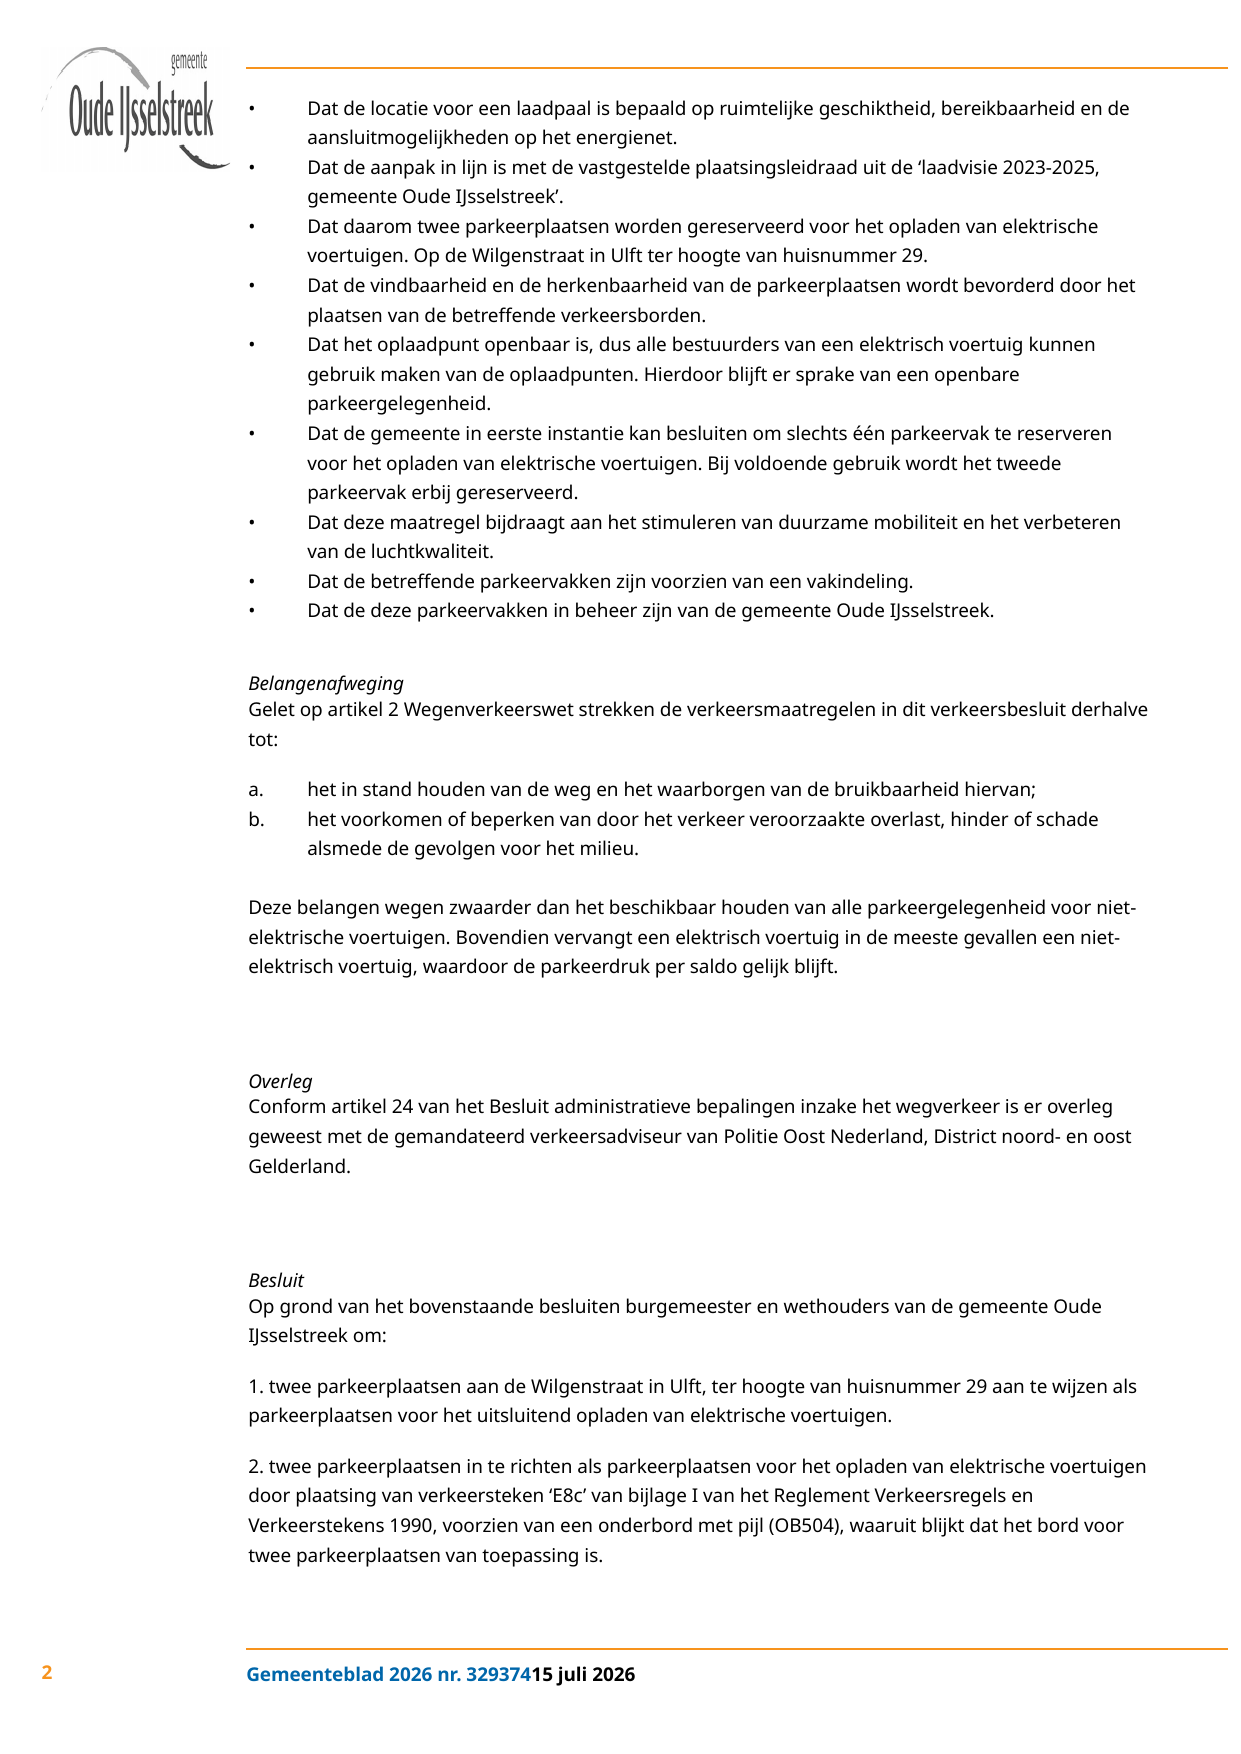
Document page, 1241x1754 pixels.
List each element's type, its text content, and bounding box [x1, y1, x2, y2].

list Dat de gemeente in eerste instantie kan besluiten om slechts één parkeervak te reserveren voor het opladen van elektrische voertuigen. Bij voldoende gebruik wordt het tweede parkeervak erbij gereserveerd. [248, 420, 1152, 505]
text Besluit [248, 1267, 1152, 1293]
text Op grond van het bovenstaande besluiten burgemeester en wethouders van de gemeente Oude IJsselstreek om: [248, 1293, 1152, 1348]
text Gelet op artikel 2 Wegenverkeerswet strekken de verkeersmaatregelen in dit verkeersbesluit derhalve tot: [248, 696, 1152, 751]
list het voorkomen of beperken van door het verkeer veroorzaakte overlast, hinder of schade alsmede de gevolgen voor het milieu. [248, 806, 1152, 861]
list het in stand houden van de weg en het waarborgen van de bruikbaarheid hiervan; [248, 776, 1152, 802]
text Deze belangen wegen zwaarder dan het beschikbaar houden van alle parkeergelegenheid voor niet-elektrische voertuigen. Bovendien vervangt een elektrisch voertuig in de meeste gevallen een niet-elektrisch voertuig, waardoor de parkeerdruk per saldo gelijk blijft. [248, 894, 1152, 979]
list Dat de betreffende parkeervakken zijn voorzien van een vakindeling. [248, 568, 1152, 594]
list Dat de locatie voor een laadpaal is bepaald op ruimtelijke geschiktheid, bereikbaarheid en de aansluitmogelijkheden op het energienet. [248, 95, 1152, 150]
list Dat daarom twee parkeerplaatsen worden gereserveerd voor het opladen van elektrische voertuigen. Op de Wilgenstraat in Ulft ter hoogte van huisnummer 29. [248, 213, 1152, 268]
list Dat deze maatregel bijdraagt aan het stimuleren van duurzame mobiliteit en het verbeteren van de luchtkwaliteit. [248, 509, 1152, 564]
text 1. twee parkeerplaatsen aan de Wilgenstraat in Ulft, ter hoogte van huisnummer 29 aan te wijzen als parkeerplaatsen voor het uitsluitend opladen van elektrische voertuigen. [248, 1373, 1152, 1428]
text Belangenafweging [248, 670, 1152, 696]
list Dat het oplaadpunt openbaar is, dus alle bestuurders van een elektrisch voertuig kunnen gebruik maken van de oplaadpunten. Hierdoor blijft er sprake van een openbare parkeergelegenheid. [248, 331, 1152, 416]
text 2. twee parkeerplaatsen in te richten als parkeerplaatsen voor het opladen van elektrische voertuigen door plaatsing van verkeersteken ‘E8c’ van bijlage I van het Reglement Verkeersregels en Verkeerstekens 1990, voorzien van een onderbord met pijl (OB504), waaruit blijkt dat het bord voor twee parkeerplaatsen van toepassing is. [248, 1453, 1152, 1567]
list Dat de vindbaarheid en de herkenbaarheid van de parkeerplaatsen wordt bevorderd door het plaatsen van de betreffende verkeersborden. [248, 272, 1152, 328]
text Conform artikel 24 van het Besluit administratieve bepalingen inzake het wegverkeer is er overleg geweest met de gemandateerd verkeersadviseur van Politie Oost Nederland, District noord- en oost Gelderland. [248, 1094, 1152, 1179]
text Overleg [248, 1068, 1152, 1094]
picture [41, 47, 231, 172]
list Dat de aanpak in lijn is met de vastgestelde plaatsingsleidraad uit de ‘laadvisie 2023-2025, gemeente Oude IJsselstreek’. [248, 154, 1152, 209]
list Dat de deze parkeervakken in beheer zijn van de gemeente Oude IJsselstreek. [248, 598, 1152, 623]
